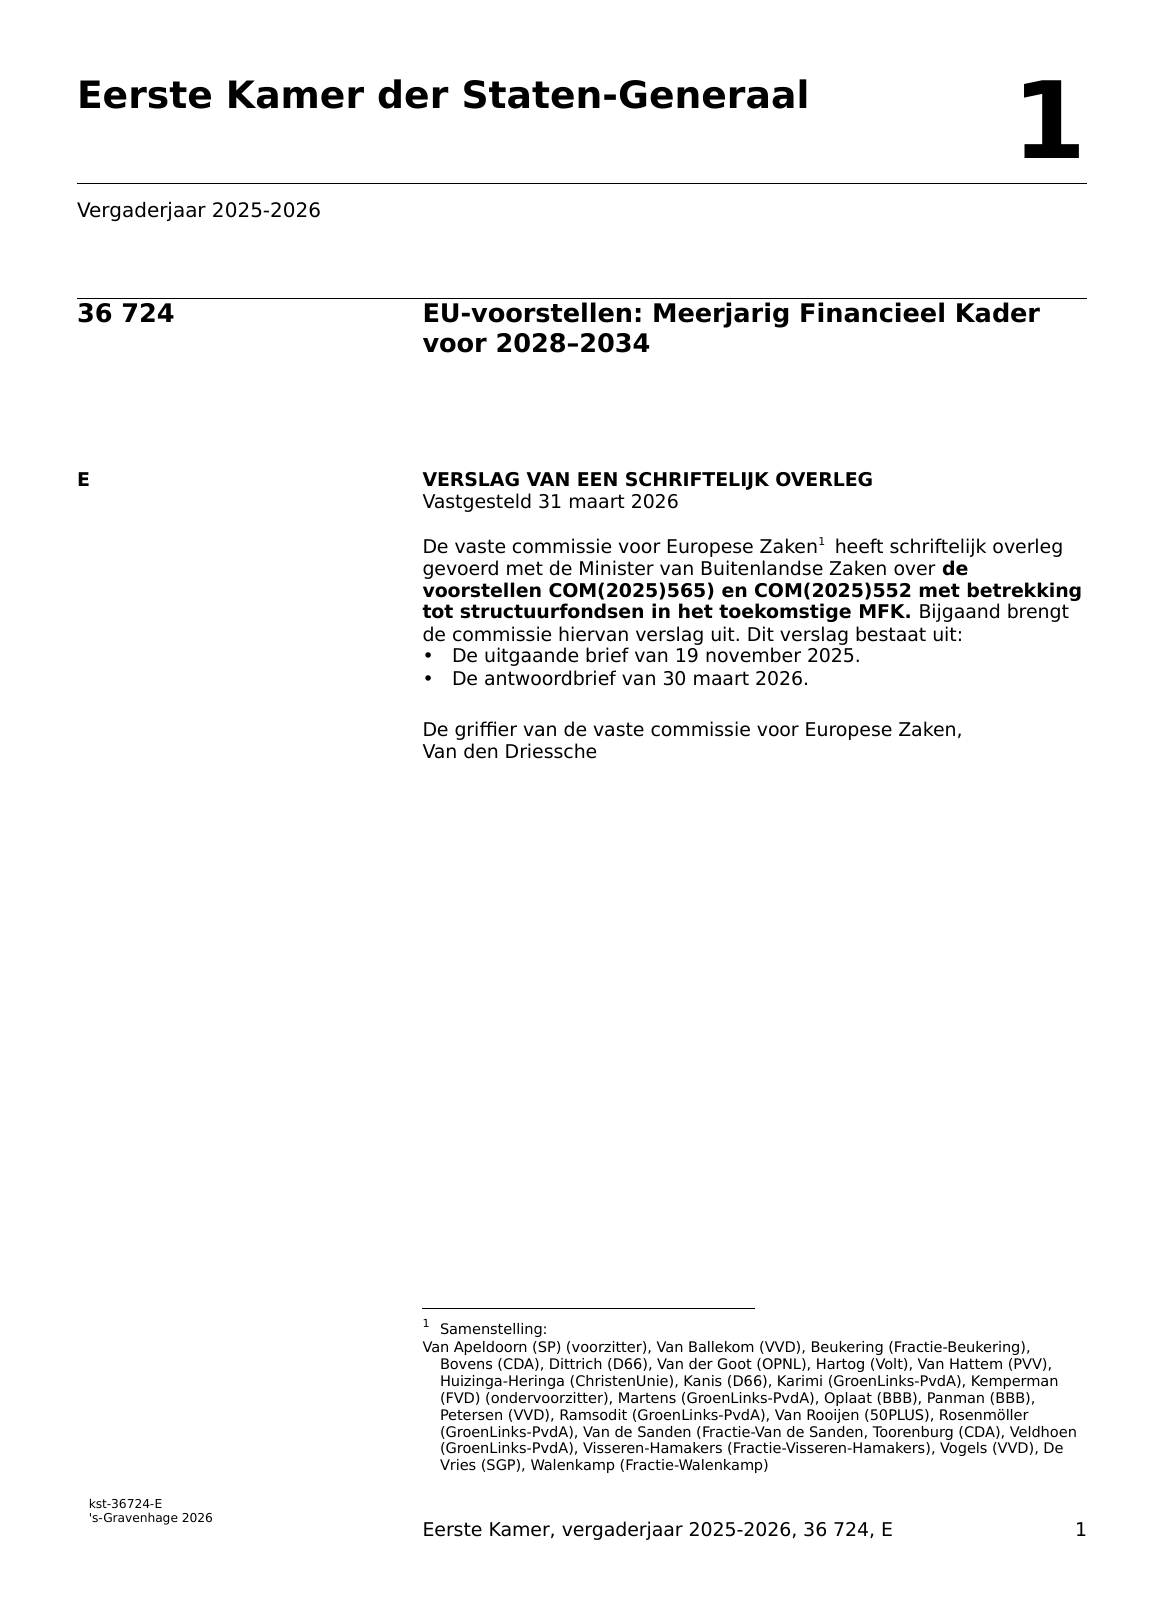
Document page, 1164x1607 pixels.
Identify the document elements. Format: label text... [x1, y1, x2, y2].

text • De uitgaande brief van 19 november 2025. [422, 645, 1087, 667]
subtitle E VERSLAG VAN EEN SCHRIFTELIJK OVERLEG [77, 469, 1087, 491]
text Vastgesteld 31 maart 2026 [422, 491, 1087, 513]
text 's-Gravenhage 2026 [88, 1511, 323, 1525]
text kst-36724-E [88, 1497, 323, 1511]
table_header Eerste Kamer der Staten-Generaal [77, 59, 886, 183]
text De griffier van de vaste commissie voor Europese Zaken, Van den Driessche [422, 719, 1087, 763]
table_header 1 [886, 59, 1087, 183]
text Samenstelling: [422, 1317, 1087, 1339]
text • De antwoordbrief van 30 maart 2026. [422, 667, 1087, 689]
text Van Apeldoorn (SP) (voorzitter), Van Ballekom (VVD), Beukering (Fractie-Beukering), Bovens (CDA), Dittrich (D66), Van der Goot (OPNL), Hartog (Volt), Van Hattem (PVV), Huizinga-Heringa (ChristenUnie), Kanis (D66), Karimi (GroenLinks-PvdA), Kemperman (FVD) (ondervoorzitter), Martens (GroenLinks-PvdA), Oplaat (BBB), Panman (BBB), Petersen (VVD), Ramsodit (GroenLinks-PvdA), Van Rooijen (50PLUS), Rosenmöller (GroenLinks-PvdA), Van de Sanden (Fractie-Van de Sanden, Toorenburg (CDA), Veldhoen (GroenLinks-PvdA), Visseren-Hamakers (Fractie-Visseren-Hamakers), Vogels (VVD), De Vries (SGP), Walenkamp (Fractie-Walenkamp) [422, 1339, 1087, 1474]
table_cell Vergaderjaar 2025-2026 [77, 184, 1087, 298]
subtitle 36 724 EU-voorstellen: Meerjarig Financieel Kader voor 2028–2034 [77, 299, 1087, 358]
text De vaste commissie voor Europese Zaken heeft schriftelijk overleg gevoerd met de Minister van Buitenlandse Zaken over de voorstellen COM(2025)565) en COM(2025)552 met betrekking tot structuurfondsen in het toekomstige MFK. Bijgaand brengt de commissie hiervan verslag uit. Dit verslag bestaat uit: [422, 536, 1087, 645]
